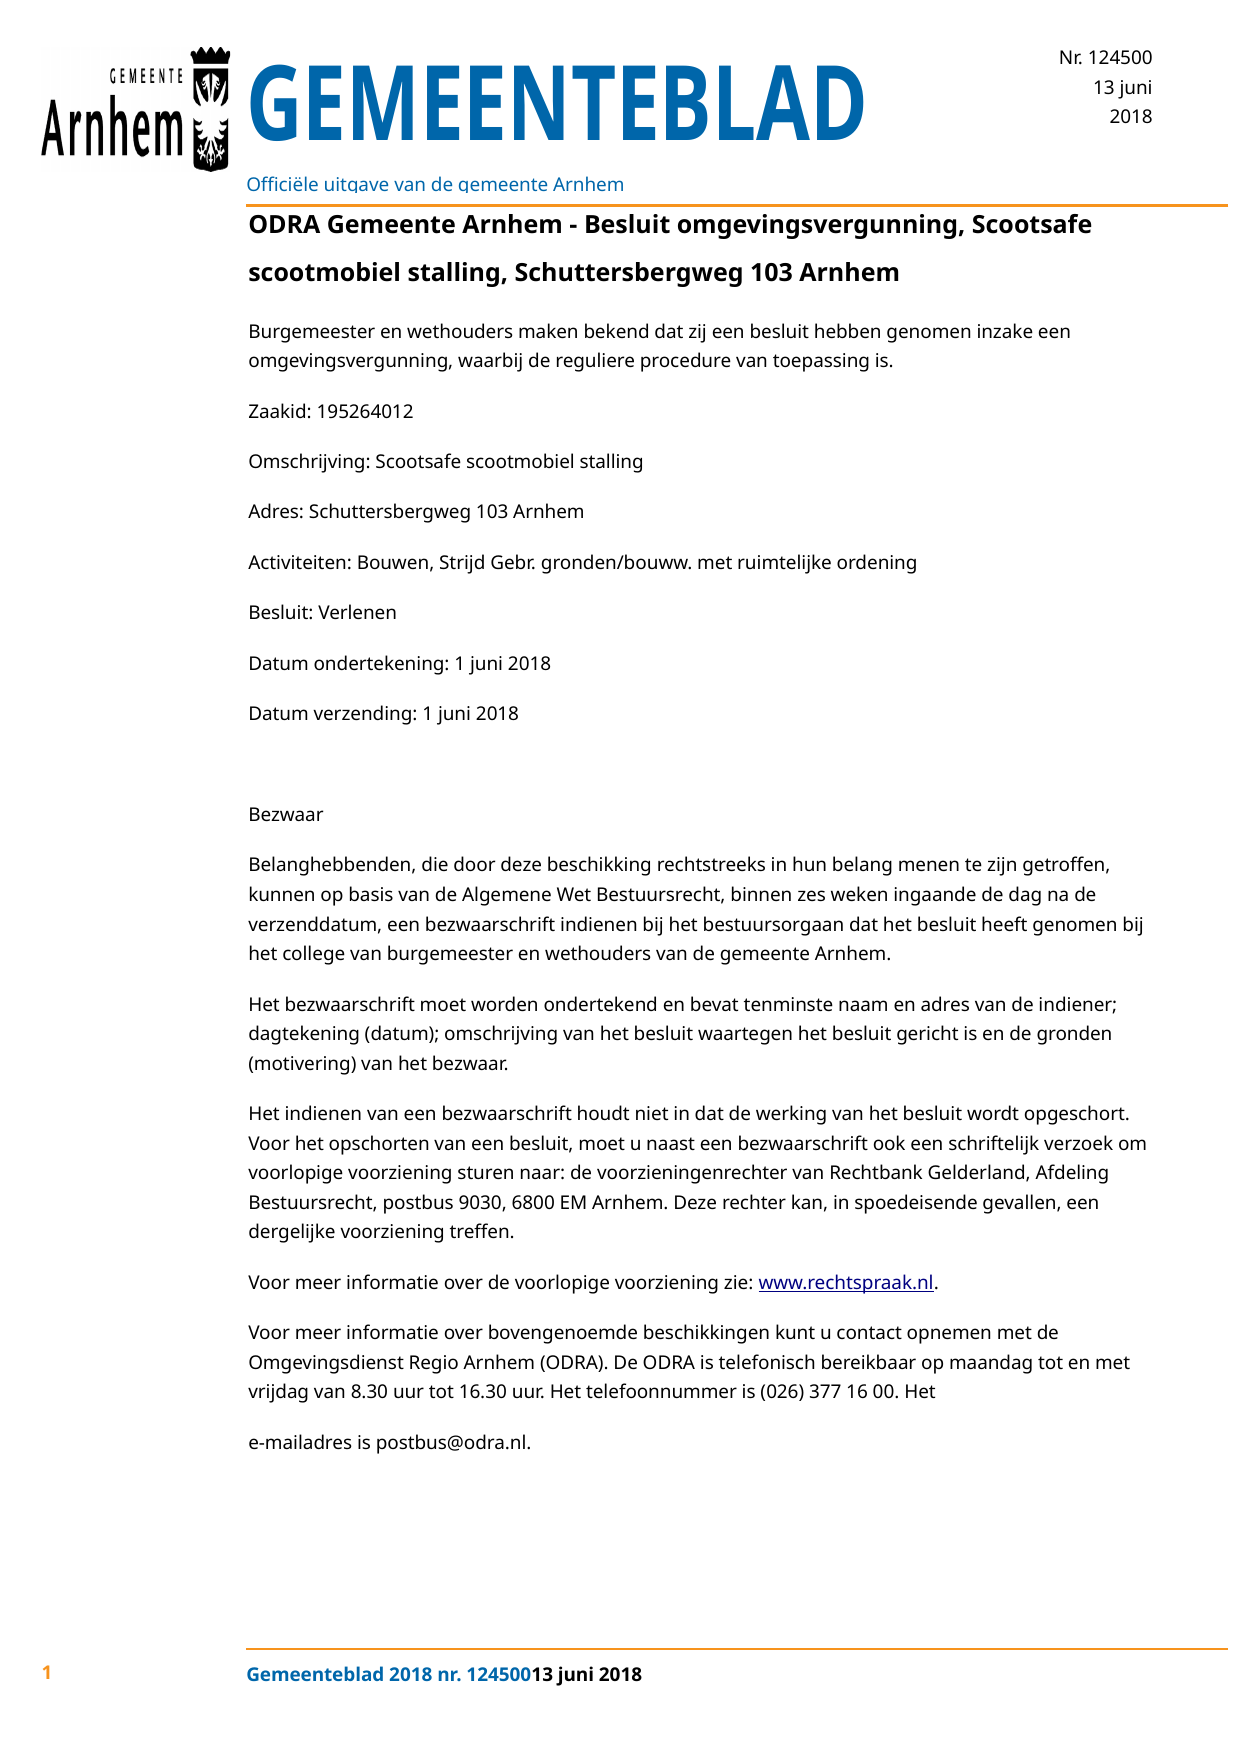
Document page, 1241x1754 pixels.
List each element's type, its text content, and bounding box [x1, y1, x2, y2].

text Activiteiten: Bouwen, Strijd Gebr. gronden/bouww. met ruimtelijke ordening [248, 549, 1152, 575]
text Het indienen van een bezwaarschrift houdt niet in dat de werking van het besluit wordt opgeschort. Voor het opschorten van een besluit, moet u naast een bezwaarschrift ook een schriftelijk verzoek om voorlopige voorziening sturen naar: de voorzieningenrechter van Rechtbank Gelderland, Afdeling Bestuursrecht, postbus 9030, 6800 EM Arnhem. Deze rechter kan, in spoedeisende gevallen, een dergelijke voorziening treffen. [248, 1100, 1152, 1244]
text e-mailadres is postbus@odra.nl. [248, 1429, 1152, 1455]
text ODRA Gemeente Arnhem - Besluit omgevingsvergunning, Scootsafe scootmobiel stalling, Schuttersbergweg 103 Arnhem [248, 207, 1152, 288]
text Besluit: Verlenen [248, 599, 1152, 625]
text Adres: Schuttersbergweg 103 Arnhem [248, 499, 1152, 524]
text Burgemeester en wethouders maken bekend dat zij een besluit hebben genomen inzake een omgevingsvergunning, waarbij de reguliere procedure van toepassing is. [248, 318, 1152, 373]
text Bezwaar [248, 801, 1152, 827]
text Omschrijving: Scootsafe scootmobiel stalling [248, 448, 1152, 474]
text Voor meer informatie over de voorlopige voorziening zie: www.rechtspraak.nl. [248, 1269, 1152, 1295]
text Datum ondertekening: 1 juni 2018 [248, 650, 1152, 676]
text Voor meer informatie over bovengenoemde beschikkingen kunt u contact opnemen met de Omgevingsdienst Regio Arnhem (ODRA). De ODRA is telefonisch bereikbaar op maandag tot en met vrijdag van 8.30 uur tot 16.30 uur. Het telefoonnummer is (026) 377 16 00. Het [248, 1319, 1152, 1404]
picture [41, 47, 231, 172]
text Zaakid: 195264012 [248, 398, 1152, 424]
text Datum verzending: 1 juni 2018 [248, 700, 1152, 726]
text Het bezwaarschrift moet worden ondertekend en bevat tenminste naam en adres van de indiener; dagtekening (datum); omschrijving van het besluit waartegen het besluit gericht is en de gronden (motivering) van het bezwaar. [248, 991, 1152, 1076]
text Belanghebbenden, die door deze beschikking rechtstreeks in hun belang menen te zijn getroffen, kunnen op basis van de Algemene Wet Bestuursrecht, binnen zes weken ingaande de dag na de verzenddatum, een bezwaarschrift indienen bij het bestuursorgaan dat het besluit heeft genomen bij het college van burgemeester en wethouders van de gemeente Arnhem. [248, 852, 1152, 966]
